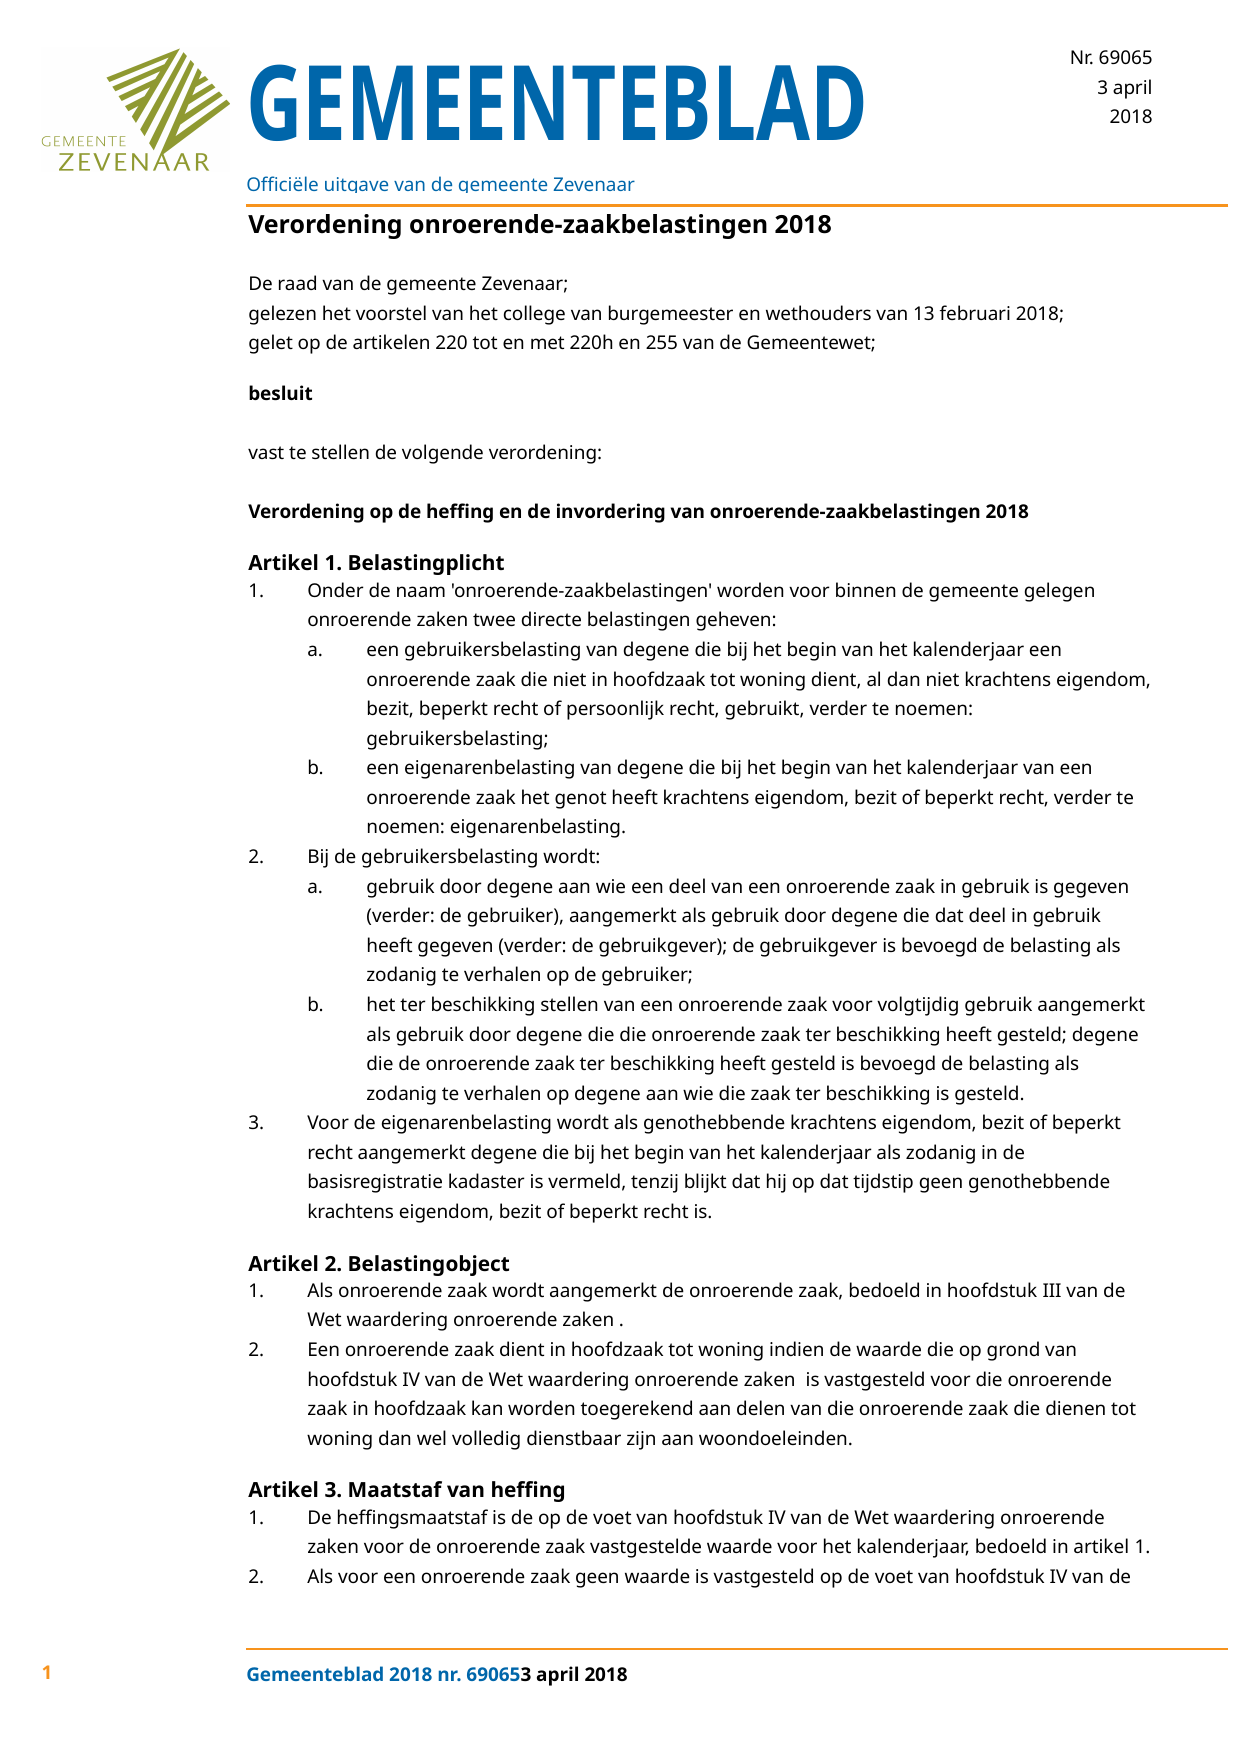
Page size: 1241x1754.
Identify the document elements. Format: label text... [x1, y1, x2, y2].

text gelet op de artikelen 220 tot en met 220h en 255 van de Gemeentewet; [248, 329, 1152, 355]
list Onder de naam 'onroerende-zaakbelastingen' worden voor binnen de gemeente gelegen onroerende zaken twee directe belastingen geheven: [248, 577, 1152, 632]
list Als voor een onroerende zaak geen waarde is vastgesteld op de voet van hoofdstuk IV van de [248, 1563, 1152, 1589]
text Artikel 3. Maatstaf van heffing [248, 1475, 1152, 1504]
picture [41, 47, 231, 172]
list een eigenarenbelasting van degene die bij het begin van het kalenderjaar van een onroerende zaak het genot heeft krachtens eigendom, bezit of beperkt recht, verder te noemen: eigenarenbelasting. [307, 754, 1152, 839]
text Artikel 2. Belastingobject [248, 1249, 1152, 1277]
list De heffingsmaatstaf is de op de voet van hoofdstuk IV van de Wet waardering onroerende zaken voor de onroerende zaak vastgestelde waarde voor het kalenderjaar, bedoeld in artikel 1. [248, 1504, 1152, 1559]
text Verordening onroerende-zaakbelastingen 2018 [248, 207, 1152, 241]
text Artikel 1. Belastingplicht [248, 548, 1152, 577]
text De raad van de gemeente Zevenaar; [248, 270, 1152, 296]
list een gebruikersbelasting van degene die bij het begin van het kalenderjaar een onroerende zaak die niet in hoofdzaak tot woning dient, al dan niet krachtens eigendom, bezit, beperkt recht of persoonlijk recht, gebruikt, verder te noemen: gebruikersbelasting; [307, 636, 1152, 751]
text vast te stellen de volgende verordening: [248, 439, 1152, 465]
list het ter beschikking stellen van een onroerende zaak voor volgtijdig gebruik aangemerkt als gebruik door degene die die onroerende zaak ter beschikking heeft gesteld; degene die de onroerende zaak ter beschikking heeft gesteld is bevoegd de belasting als zodanig te verhalen op degene aan wie die zaak ter beschikking is gesteld. [307, 991, 1152, 1106]
list Als onroerende zaak wordt aangemerkt de onroerende zaak, bedoeld in hoofdstuk III van de Wet waardering onroerende zaken . [248, 1277, 1152, 1332]
list Een onroerende zaak dient in hoofdzaak tot woning indien de waarde die op grond van hoofdstuk IV van de Wet waardering onroerende zaken is vastgesteld voor die onroerende zaak in hoofdzaak kan worden toegerekend aan delen van die onroerende zaak die dienen tot woning dan wel volledig dienstbaar zijn aan woondoeleinden. [248, 1336, 1152, 1451]
list Voor de eigenarenbelasting wordt als genothebbende krachtens eigendom, bezit of beperkt recht aangemerkt degene die bij het begin van het kalenderjaar als zodanig in de basisregistratie kadaster is vermeld, tenzij blijkt dat hij op dat tijdstip geen genothebbende krachtens eigendom, bezit of beperkt recht is. [248, 1109, 1152, 1224]
list Bij de gebruikersbelasting wordt: [248, 843, 1152, 869]
list gebruik door degene aan wie een deel van een onroerende zaak in gebruik is gegeven (verder: de gebruiker), aangemerkt als gebruik door degene die dat deel in gebruik heeft gegeven (verder: de gebruikgever); de gebruikgever is bevoegd de belasting als zodanig te verhalen op de gebruiker; [307, 873, 1152, 987]
text gelezen het voorstel van het college van burgemeester en wethouders van 13 februari 2018; [248, 300, 1152, 326]
text besluit [248, 380, 1152, 406]
text Verordening op de heffing en de invordering van onroerende-zaakbelastingen 2018 [248, 498, 1152, 524]
